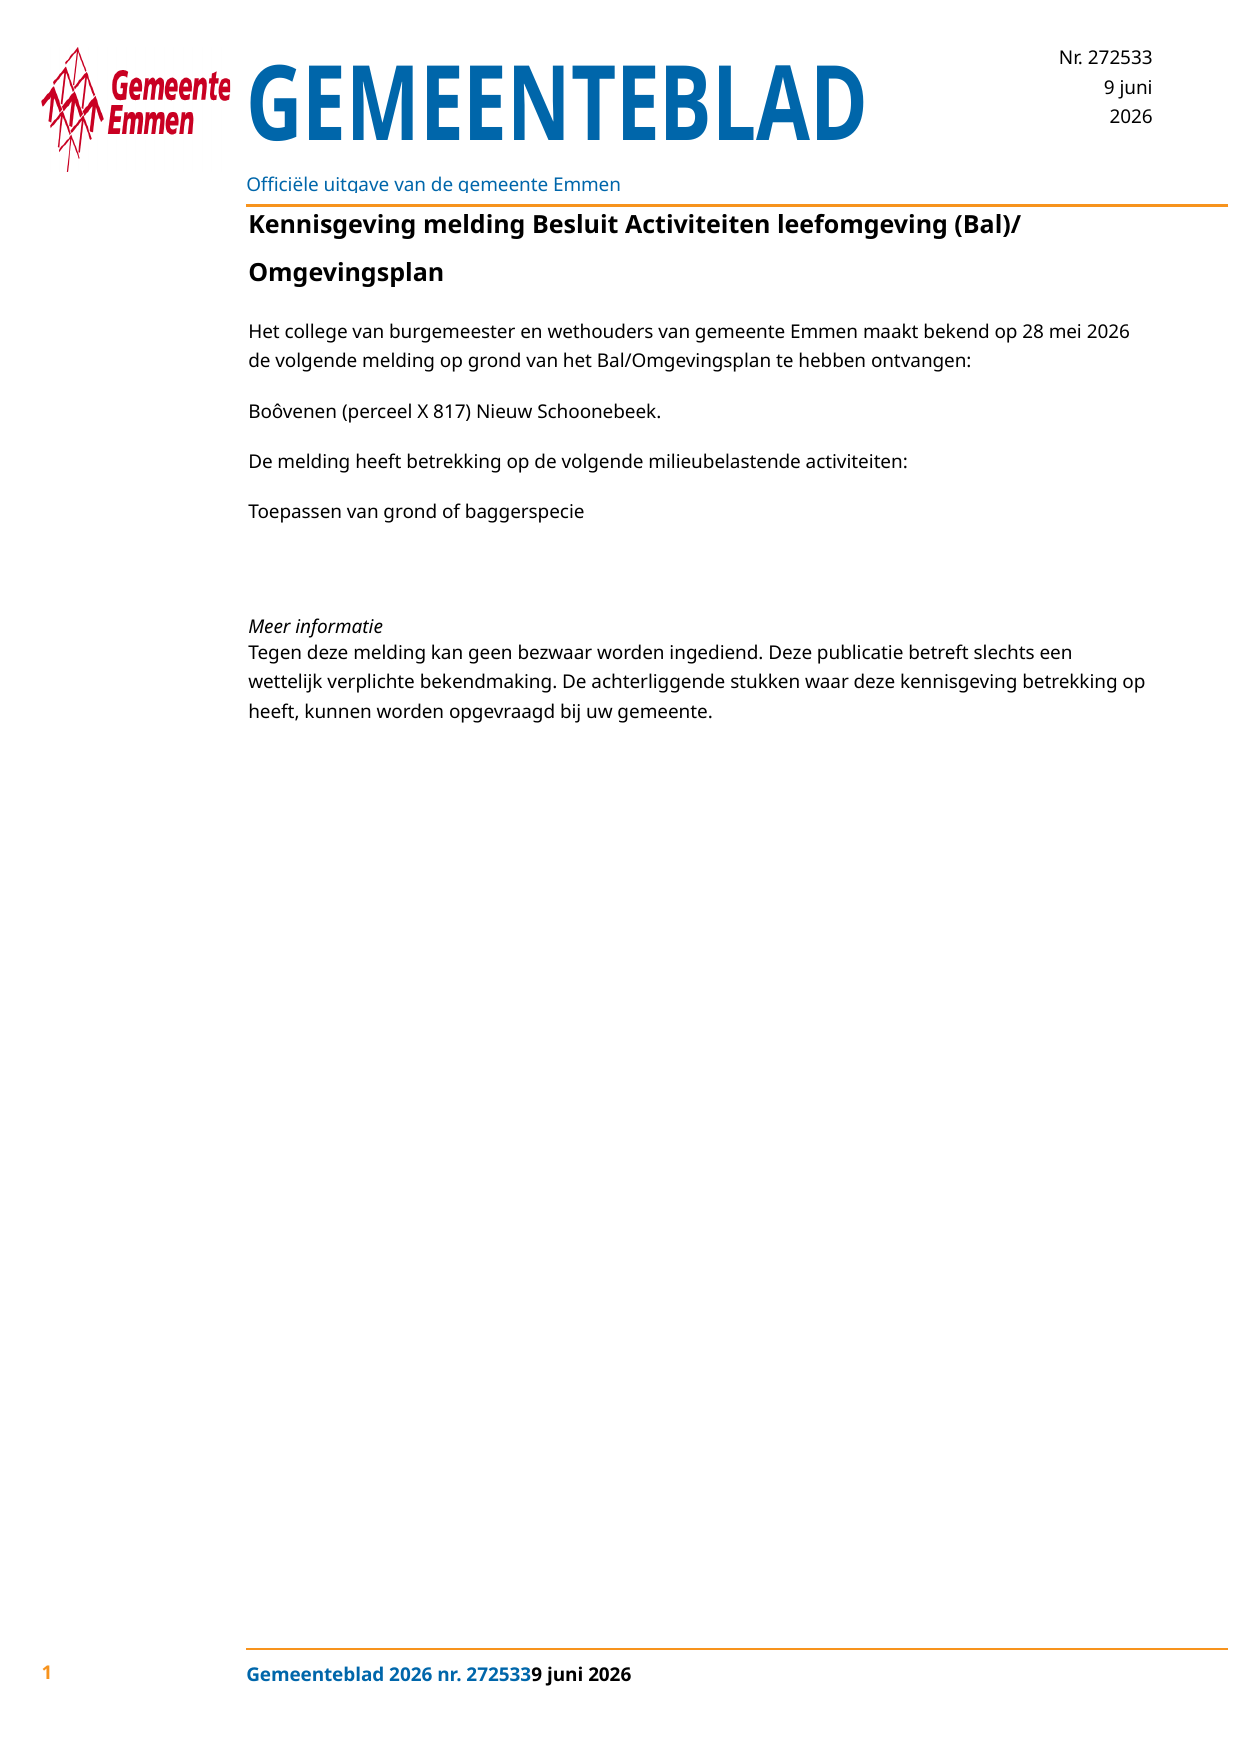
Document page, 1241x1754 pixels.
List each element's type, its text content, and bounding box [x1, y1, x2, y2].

text Meer informatie [248, 613, 1152, 639]
text Boôvenen (perceel X 817) Nieuw Schoonebeek. [248, 398, 1152, 424]
picture [41, 47, 231, 172]
text Tegen deze melding kan geen bezwaar worden ingediend. Deze publicatie betreft slechts een wettelijk verplichte bekendmaking. De achterliggende stukken waar deze kennisgeving betrekking op heeft, kunnen worden opgevraagd bij uw gemeente. [248, 639, 1152, 724]
text De melding heeft betrekking op de volgende milieubelastende activiteiten: [248, 448, 1152, 474]
text Het college van burgemeester en wethouders van gemeente Emmen maakt bekend op 28 mei 2026 de volgende melding op grond van het Bal/Omgevingsplan te hebben ontvangen: [248, 318, 1152, 373]
text Toepassen van grond of baggerspecie [248, 499, 1152, 524]
text Kennisgeving melding Besluit Activiteiten leefomgeving (Bal)/ Omgevingsplan [248, 207, 1152, 288]
